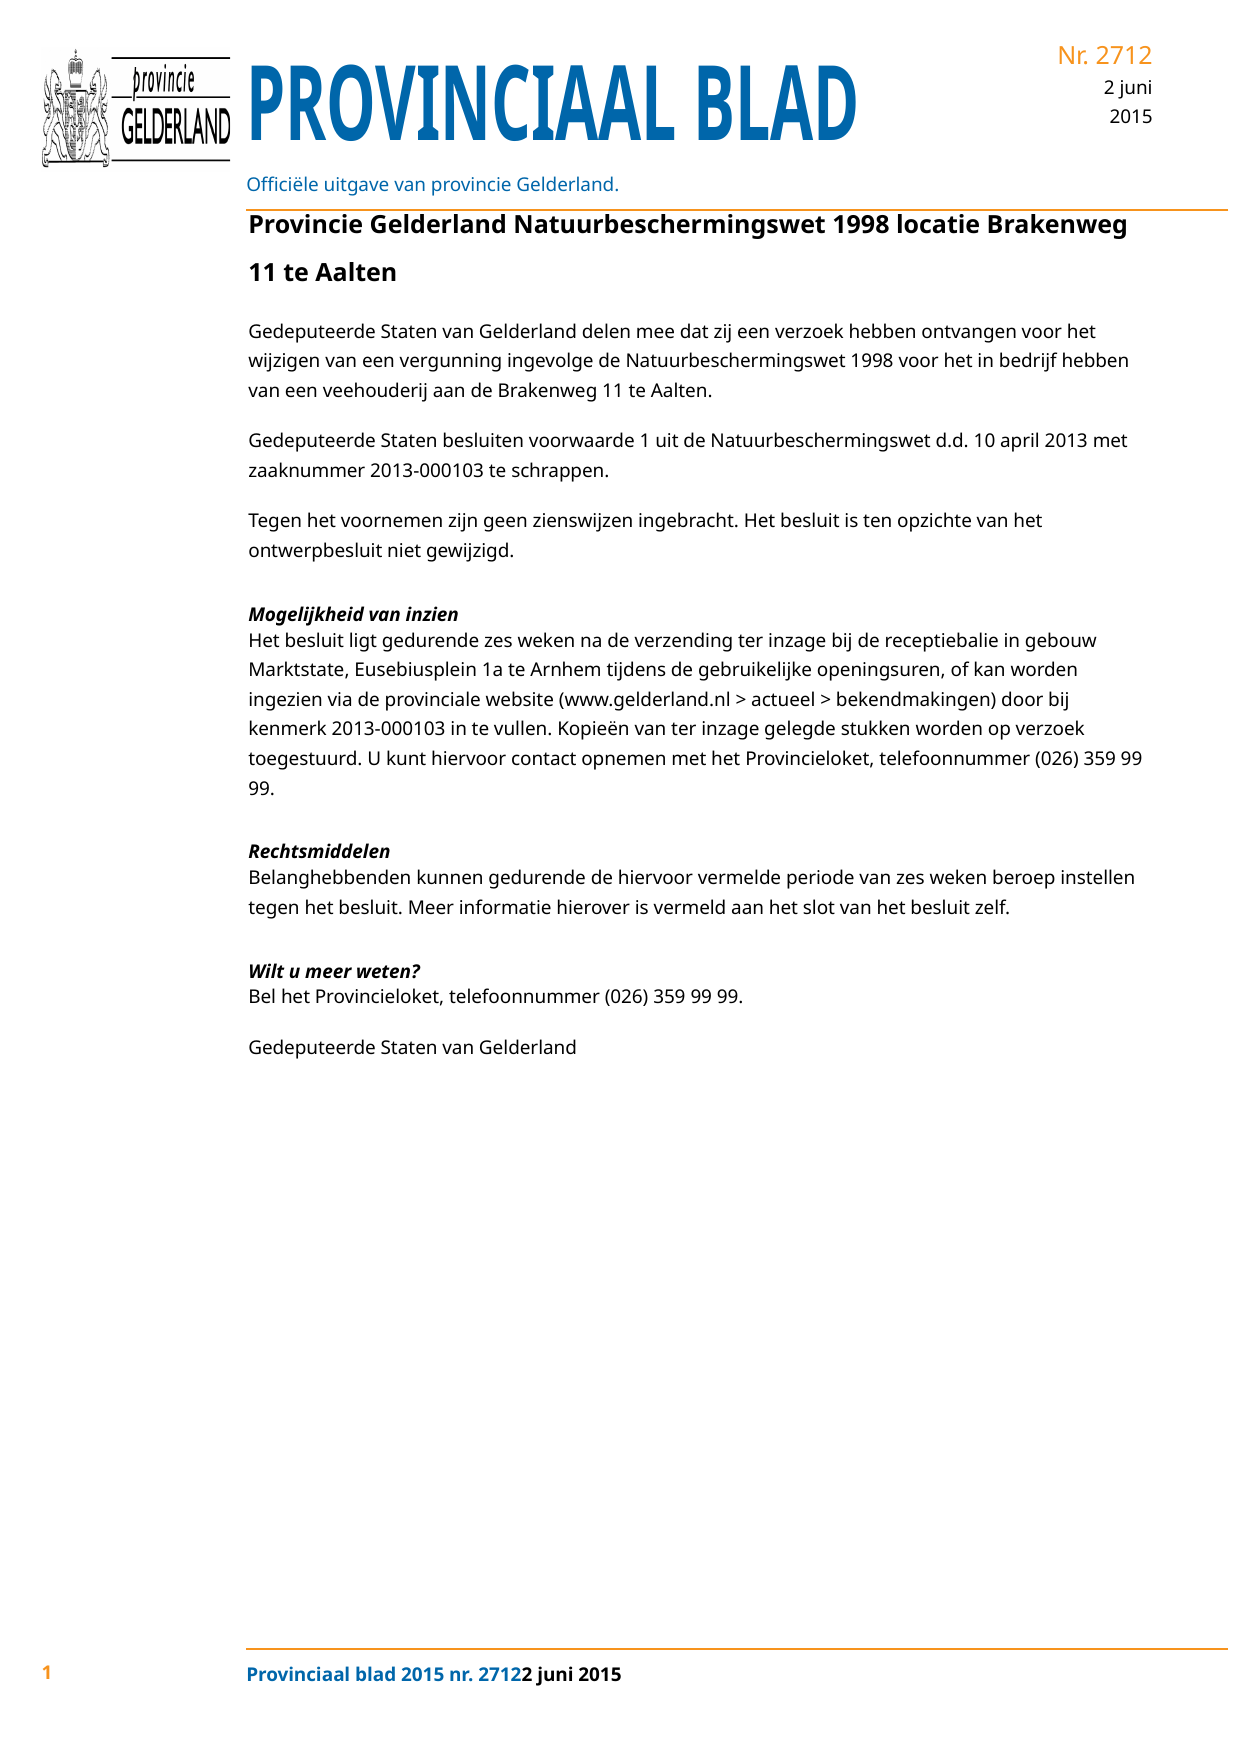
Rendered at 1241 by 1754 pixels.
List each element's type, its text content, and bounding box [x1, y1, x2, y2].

text Het besluit ligt gedurende zes weken na de verzending ter inzage bij de receptiebalie in gebouw Marktstate, Eusebiusplein 1a te Arnhem tijdens de gebruikelijke openingsuren, of kan worden ingezien via de provinciale website (www.gelderland.nl > actueel > bekendmakingen) door bij kenmerk 2013-000103 in te vullen. Kopieën van ter inzage gelegde stukken worden op verzoek toegestuurd. U kunt hiervoor contact opnemen met het Provincieloket, telefoonnummer (026) 359 99 99. [248, 627, 1152, 800]
text Gedeputeerde Staten van Gelderland delen mee dat zij een verzoek hebben ontvangen voor het wijzigen van een vergunning ingevolge de Natuurbeschermingswet 1998 voor het in bedrijf hebben van een veehouderij aan de Brakenweg 11 te Aalten. [248, 318, 1152, 403]
text Tegen het voornemen zijn geen zienswijzen ingebracht. Het besluit is ten opzichte van het ontwerpbesluit niet gewijzigd. [248, 507, 1152, 563]
text Wilt u meer weten? [248, 958, 1152, 984]
text Rechtsmiddelen [248, 839, 1152, 864]
text Mogelijkheid van inzien [248, 601, 1152, 627]
text Provincie Gelderland Natuurbeschermingswet 1998 locatie Brakenweg 11 te Aalten [248, 211, 1152, 288]
text Gedeputeerde Staten van Gelderland [248, 1034, 1152, 1060]
picture [41, 47, 231, 172]
text Bel het Provincieloket, telefoonnummer (026) 359 99 99. [248, 984, 1152, 1009]
text Gedeputeerde Staten besluiten voorwaarde 1 uit de Natuurbeschermingswet d.d. 10 april 2013 met zaaknummer 2013-000103 te schrappen. [248, 427, 1152, 483]
text Belanghebbenden kunnen gedurende de hiervoor vermelde periode van zes weken beroep instellen tegen het besluit. Meer informatie hierover is vermeld aan het slot van het besluit zelf. [248, 864, 1152, 920]
